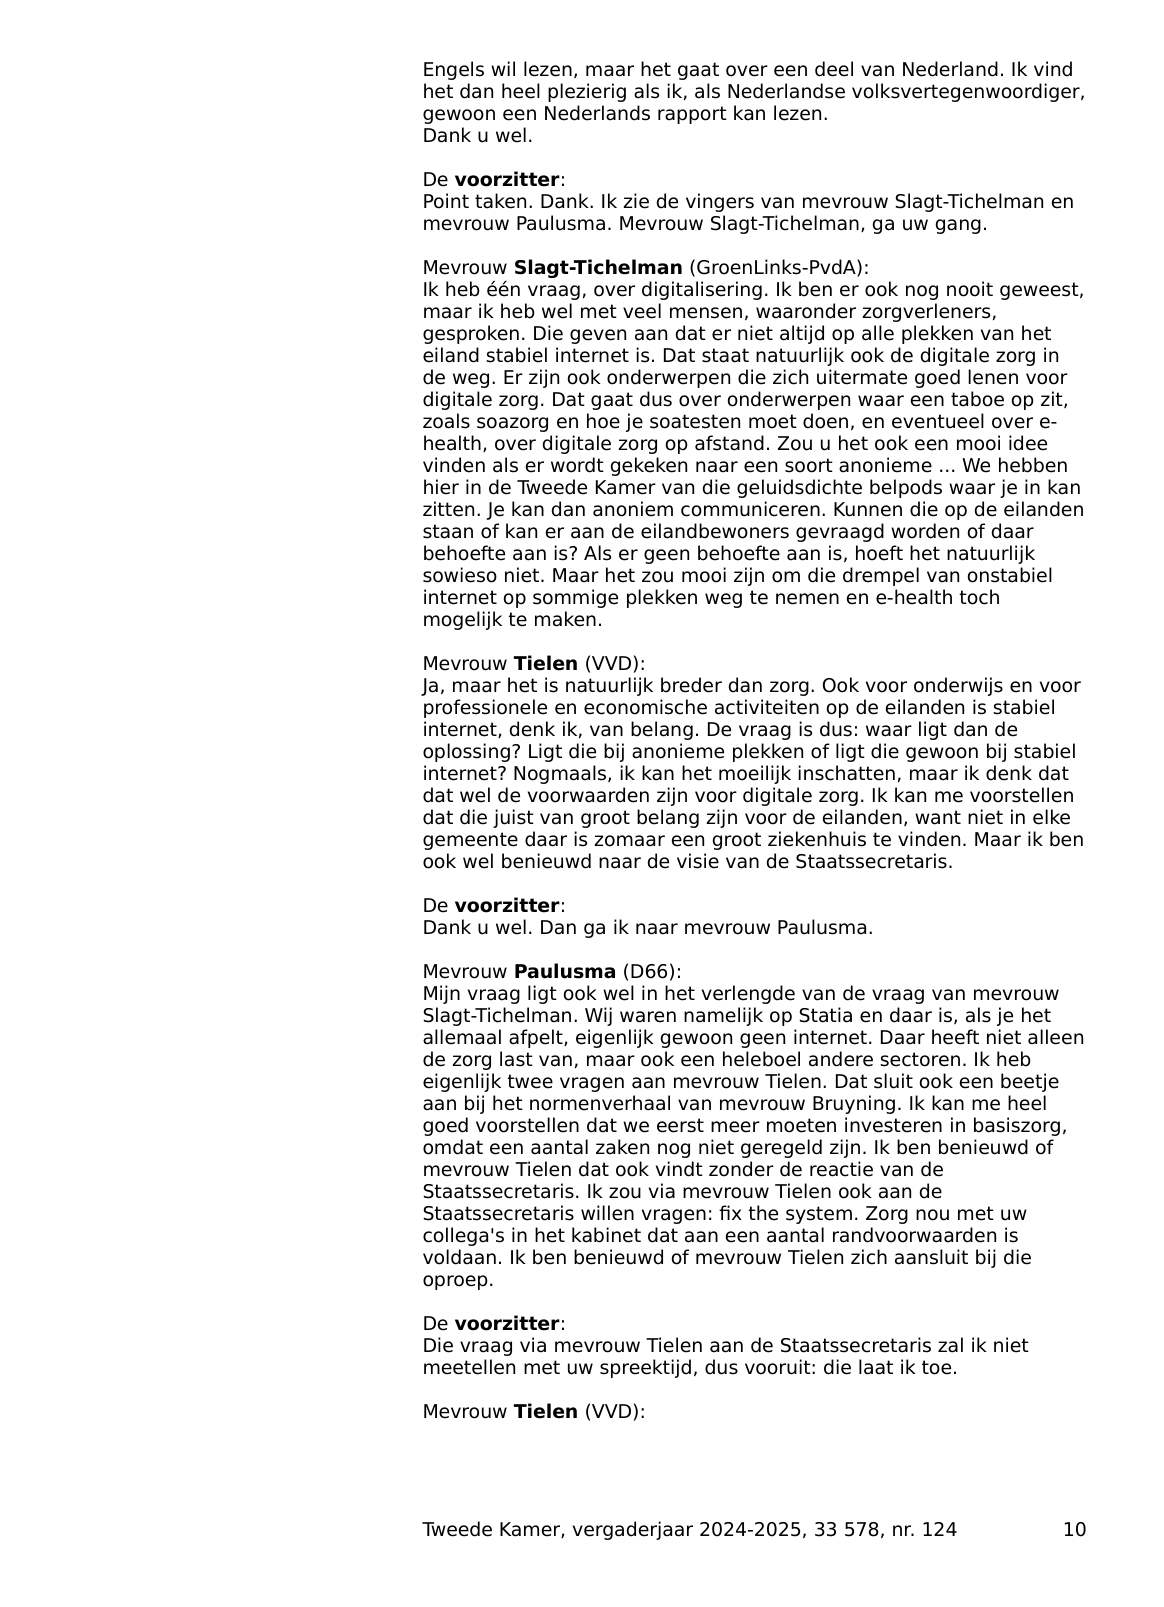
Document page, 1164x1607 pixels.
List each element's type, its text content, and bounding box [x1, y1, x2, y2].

text Mevrouw Tielen (VVD): [422, 653, 1087, 675]
text Mevrouw Slagt-Tichelman (GroenLinks-PvdA): [422, 257, 1087, 279]
text Dank u wel. Dan ga ik naar mevrouw Paulusma. [422, 917, 1087, 939]
text Dank u wel. [422, 125, 1087, 147]
text De voorzitter: [422, 895, 1087, 917]
text Ja, maar het is natuurlijk breder dan zorg. Ook voor onderwijs en voor professionele en economische activiteiten op de eilanden is stabiel internet, denk ik, van belang. De vraag is dus: waar ligt dan de oplossing? Ligt die bij anonieme plekken of ligt die gewoon bij stabiel internet? Nogmaals, ik kan het moeilijk inschatten, maar ik denk dat dat wel de voorwaarden zijn voor digitale zorg. Ik kan me voorstellen dat die juist van groot belang zijn voor de eilanden, want niet in elke gemeente daar is zomaar een groot ziekenhuis te vinden. Maar ik ben ook wel benieuwd naar de visie van de Staatssecretaris. [422, 675, 1087, 873]
text Point taken. Dank. Ik zie de vingers van mevrouw Slagt-Tichelman en mevrouw Paulusma. Mevrouw Slagt-Tichelman, ga uw gang. [422, 191, 1087, 235]
text Die vraag via mevrouw Tielen aan de Staatssecretaris zal ik niet meetellen met uw spreektijd, dus vooruit: die laat ik toe. [422, 1335, 1087, 1379]
text De voorzitter: [422, 1313, 1087, 1335]
text De voorzitter: [422, 169, 1087, 191]
text Mevrouw Tielen (VVD): [422, 1401, 1087, 1423]
text Mevrouw Paulusma (D66): [422, 961, 1087, 983]
text Ik heb één vraag, over digitalisering. Ik ben er ook nog nooit geweest, maar ik heb wel met veel mensen, waaronder zorgverleners, gesproken. Die geven aan dat er niet altijd op alle plekken van het eiland stabiel internet is. Dat staat natuurlijk ook de digitale zorg in de weg. Er zijn ook onderwerpen die zich uitermate goed lenen voor digitale zorg. Dat gaat dus over onderwerpen waar een taboe op zit, zoals soazorg en hoe je soatesten moet doen, en eventueel over e-health, over digitale zorg op afstand. Zou u het ook een mooi idee vinden als er wordt gekeken naar een soort anonieme ... We hebben hier in de Tweede Kamer van die geluidsdichte belpods waar je in kan zitten. Je kan dan anoniem communiceren. Kunnen die op de eilanden staan of kan er aan de eilandbewoners gevraagd worden of daar behoefte aan is? Als er geen behoefte aan is, hoeft het natuurlijk sowieso niet. Maar het zou mooi zijn om die drempel van onstabiel internet op sommige plekken weg te nemen en e-health toch mogelijk te maken. [422, 279, 1087, 631]
text Engels wil lezen, maar het gaat over een deel van Nederland. Ik vind het dan heel plezierig als ik, als Nederlandse volksvertegenwoordiger, gewoon een Nederlands rapport kan lezen. [422, 59, 1087, 125]
text Mijn vraag ligt ook wel in het verlengde van de vraag van mevrouw Slagt-Tichelman. Wij waren namelijk op Statia en daar is, als je het allemaal afpelt, eigenlijk gewoon geen internet. Daar heeft niet alleen de zorg last van, maar ook een heleboel andere sectoren. Ik heb eigenlijk twee vragen aan mevrouw Tielen. Dat sluit ook een beetje aan bij het normenverhaal van mevrouw Bruyning. Ik kan me heel goed voorstellen dat we eerst meer moeten investeren in basiszorg, omdat een aantal zaken nog niet geregeld zijn. Ik ben benieuwd of mevrouw Tielen dat ook vindt zonder de reactie van de Staatssecretaris. Ik zou via mevrouw Tielen ook aan de Staatssecretaris willen vragen: fix the system. Zorg nou met uw collega's in het kabinet dat aan een aantal randvoorwaarden is voldaan. Ik ben benieuwd of mevrouw Tielen zich aansluit bij die oproep. [422, 983, 1087, 1291]
